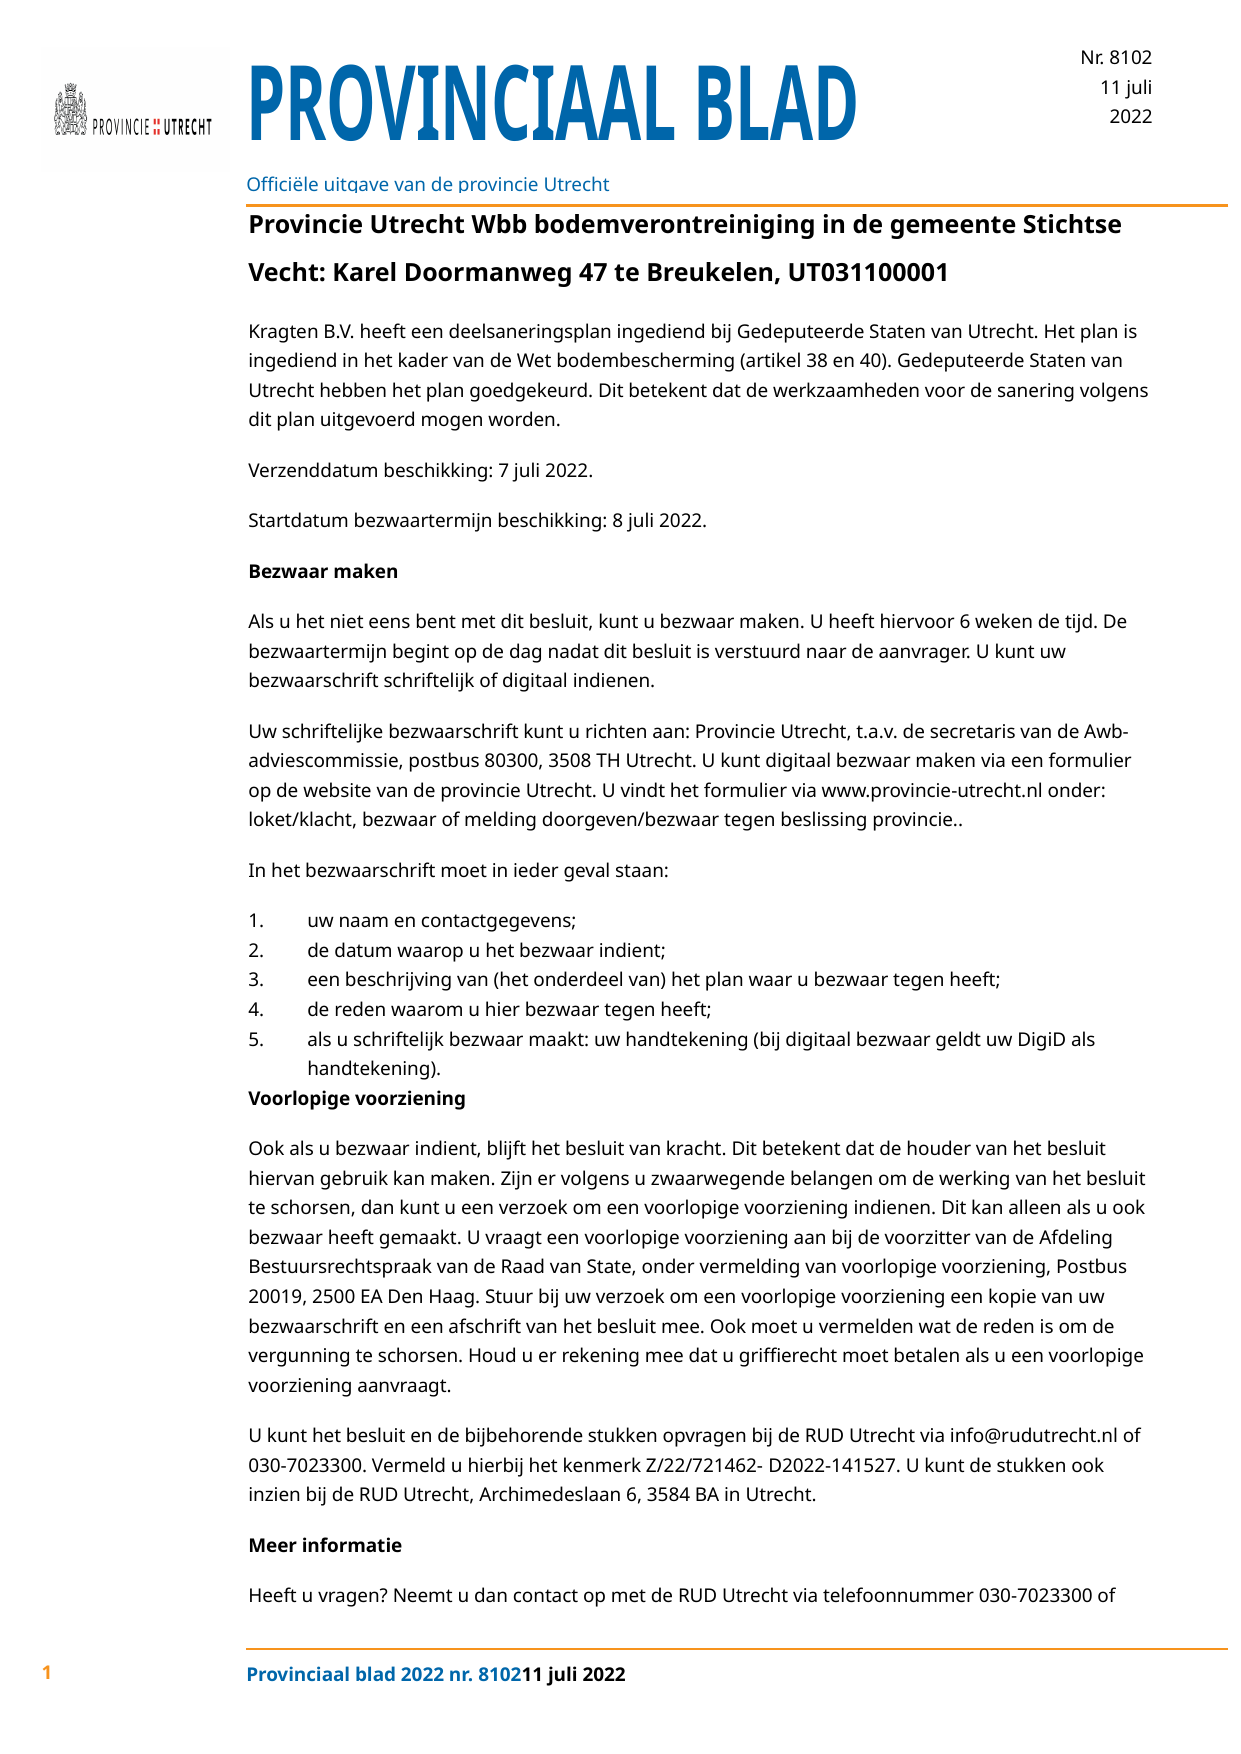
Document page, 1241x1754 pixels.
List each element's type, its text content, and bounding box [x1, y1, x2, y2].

picture [41, 47, 231, 172]
text Startdatum bezwaartermijn beschikking: 8 juli 2022. [248, 507, 1152, 533]
list de datum waarop u het bezwaar indient; [248, 937, 1152, 963]
list uw naam en contactgegevens; [248, 907, 1152, 933]
text Voorlopige voorziening [248, 1085, 1152, 1111]
text In het bezwaarschrift moet in ieder geval staan: [248, 857, 1152, 883]
text Heeft u vragen? Neemt u dan contact op met de RUD Utrecht via telefoonnummer 030-7023300 of [248, 1582, 1152, 1608]
text Als u het niet eens bent met dit besluit, kunt u bezwaar maken. U heeft hiervoor 6 weken de tijd. De bezwaartermijn begint op de dag nadat dit besluit is verstuurd naar de aanvrager. U kunt uw bezwaarschrift schriftelijk of digitaal indienen. [248, 608, 1152, 693]
text Ook als u bezwaar indient, blijft het besluit van kracht. Dit betekent dat de houder van het besluit hiervan gebruik kan maken. Zijn er volgens u zwaarwegende belangen om de werking van het besluit te schorsen, dan kunt u een verzoek om een voorlopige voorziening indienen. Dit kan alleen als u ook bezwaar heeft gemaakt. U vraagt een voorlopige voorziening aan bij de voorzitter van de Afdeling Bestuursrechtspraak van de Raad van State, onder vermelding van voorlopige voorziening, Postbus 20019, 2500 EA Den Haag. Stuur bij uw verzoek om een voorlopige voorziening een kopie van uw bezwaarschrift en een afschrift van het besluit mee. Ook moet u vermelden wat de reden is om de vergunning te schorsen. Houd u er rekening mee dat u griffierecht moet betalen als u een voorlopige voorziening aanvraagt. [248, 1135, 1152, 1398]
list een beschrijving van (het onderdeel van) het plan waar u bezwaar tegen heeft; [248, 967, 1152, 992]
text Bezwaar maken [248, 558, 1152, 584]
list de reden waarom u hier bezwaar tegen heeft; [248, 996, 1152, 1022]
list als u schriftelijk bezwaar maakt: uw handtekening (bij digitaal bezwaar geldt uw DigiD als handtekening). [248, 1026, 1152, 1081]
text U kunt het besluit en de bijbehorende stukken opvragen bij de RUD Utrecht via info@rudutrecht.nl of 030-7023300. Vermeld u hierbij het kenmerk Z/22/721462- D2022-141527. U kunt de stukken ook inzien bij de RUD Utrecht, Archimedeslaan 6, 3584 BA in Utrecht. [248, 1422, 1152, 1507]
text Kragten B.V. heeft een deelsaneringsplan ingediend bij Gedeputeerde Staten van Utrecht. Het plan is ingediend in het kader van de Wet bodembescherming (artikel 38 en 40). Gedeputeerde Staten van Utrecht hebben het plan goedgekeurd. Dit betekent dat de werkzaamheden voor de sanering volgens dit plan uitgevoerd mogen worden. [248, 318, 1152, 432]
text Uw schriftelijke bezwaarschrift kunt u richten aan: Provincie Utrecht, t.a.v. de secretaris van de Awb-adviescommissie, postbus 80300, 3508 TH Utrecht. U kunt digitaal bezwaar maken via een formulier op de website van de provincie Utrecht. U vindt het formulier via www.provincie-utrecht.nl onder: loket/klacht, bezwaar of melding doorgeven/bezwaar tegen beslissing provincie.. [248, 718, 1152, 832]
text Meer informatie [248, 1532, 1152, 1558]
text Verzenddatum beschikking: 7 juli 2022. [248, 457, 1152, 483]
text Provincie Utrecht Wbb bodemverontreiniging in de gemeente Stichtse Vecht: Karel Doormanweg 47 te Breukelen, UT031100001 [248, 207, 1152, 288]
